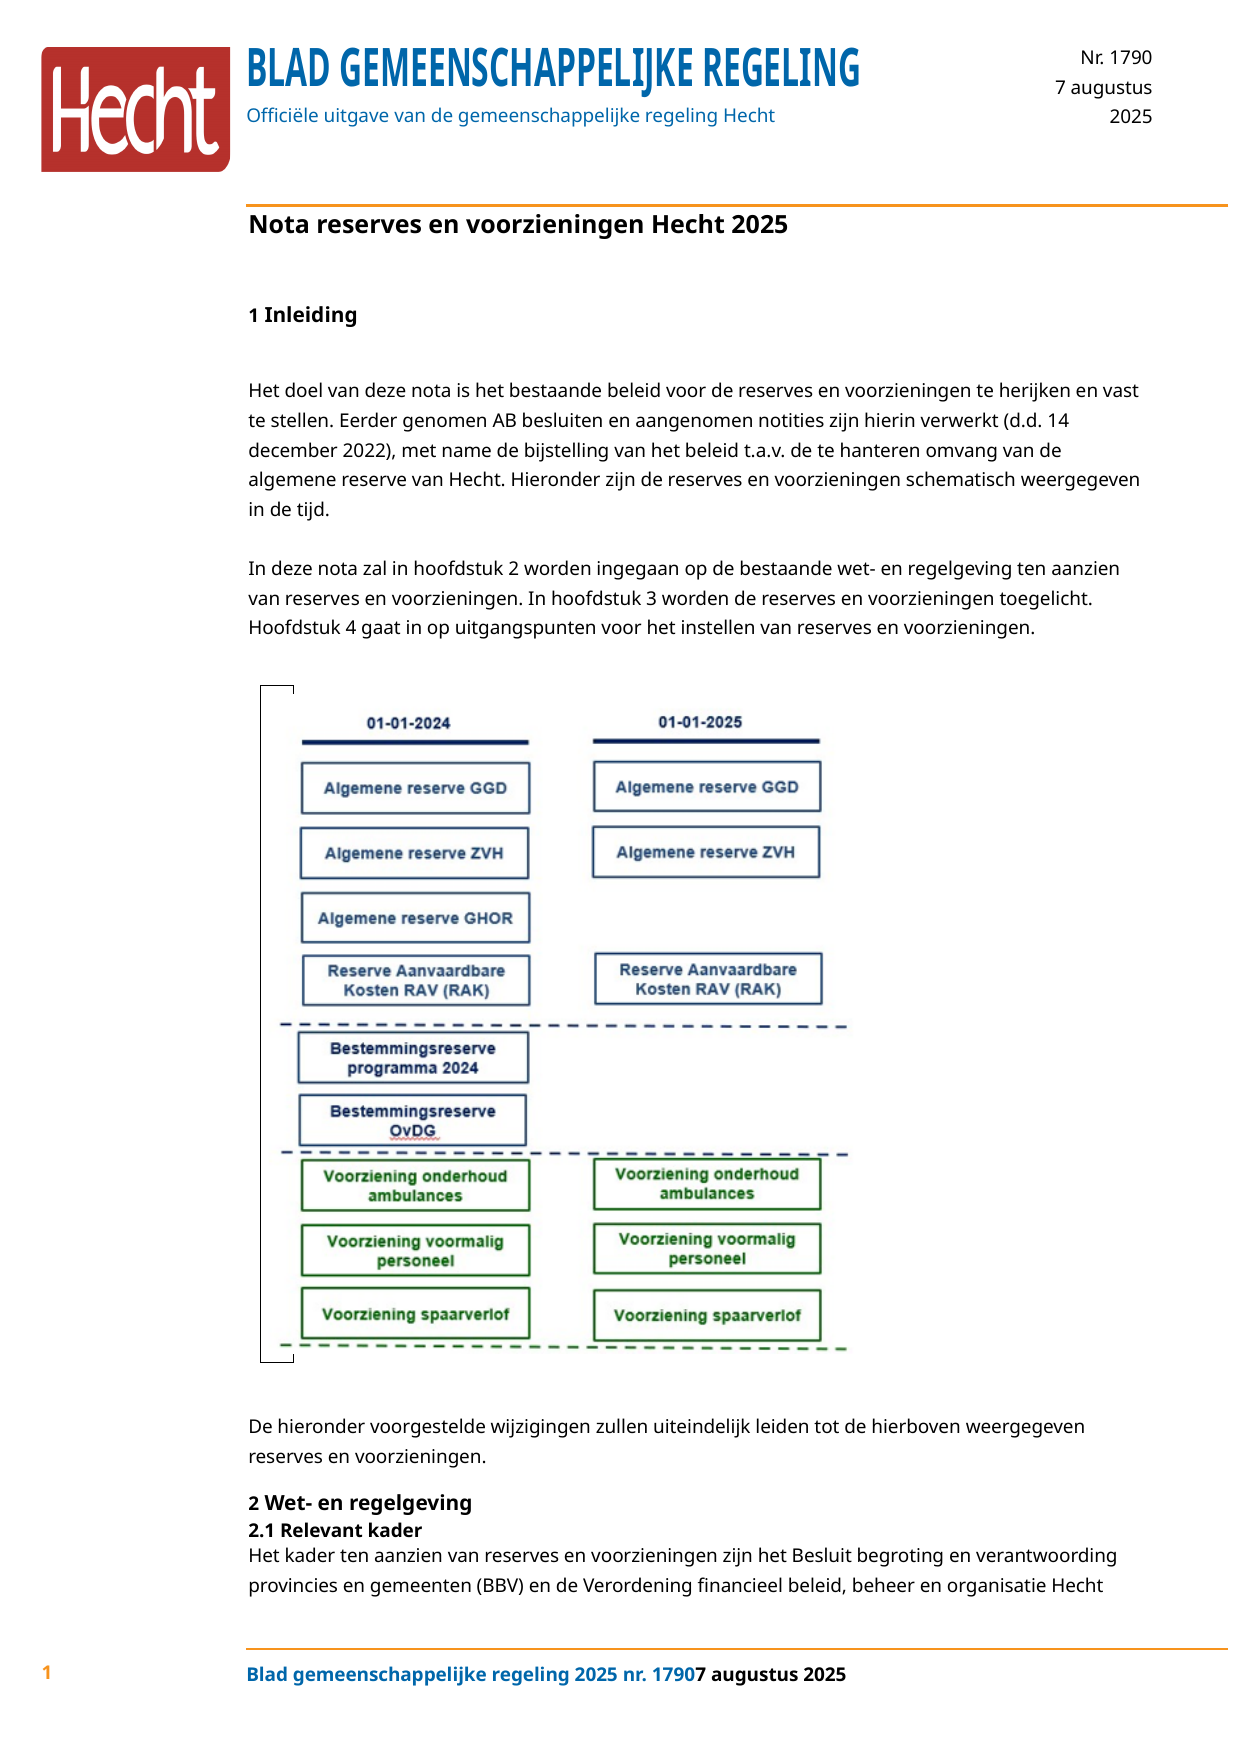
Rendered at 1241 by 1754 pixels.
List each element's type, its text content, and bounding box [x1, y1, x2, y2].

text Het kader ten aanzien van reserves en voorzieningen zijn het Besluit begroting en verantwoording provincies en gemeenten (BBV) en de Verordening financieel beleid, beheer en organisatie Hecht [248, 1543, 1152, 1598]
picture [268, 694, 860, 1354]
picture [41, 47, 231, 172]
text 2.1 Relevant kader [248, 1517, 1152, 1543]
text Nota reserves en voorzieningen Hecht 2025 [248, 207, 1152, 241]
text 1 Inleiding [248, 300, 1152, 328]
text De hieronder voorgestelde wijzigingen zullen uiteindelijk leiden tot de hierboven weergegeven reserves en voorzieningen. [248, 1413, 1152, 1468]
text 2 Wet- en regelgeving [248, 1488, 1152, 1517]
text Het doel van deze nota is het bestaande beleid voor de reserves en voorzieningen te herijken en vast te stellen. Eerder genomen AB besluiten en aangenomen notities zijn hierin verwerkt (d.d. 14 december 2022), met name de bijstelling van het beleid t.a.v. de te hanteren omvang van de algemene reserve van Hecht. Hieronder zijn de reserves en voorzieningen schematisch weergegeven in de tijd. [248, 378, 1152, 522]
text In deze nota zal in hoofdstuk 2 worden ingegaan op de bestaande wet- en regelgeving ten aanzien van reserves en voorzieningen. In hoofdstuk 3 worden de reserves en voorzieningen toegelicht. Hoofdstuk 4 gaat in op uitgangspunten voor het instellen van reserves en voorzieningen. [248, 555, 1152, 640]
